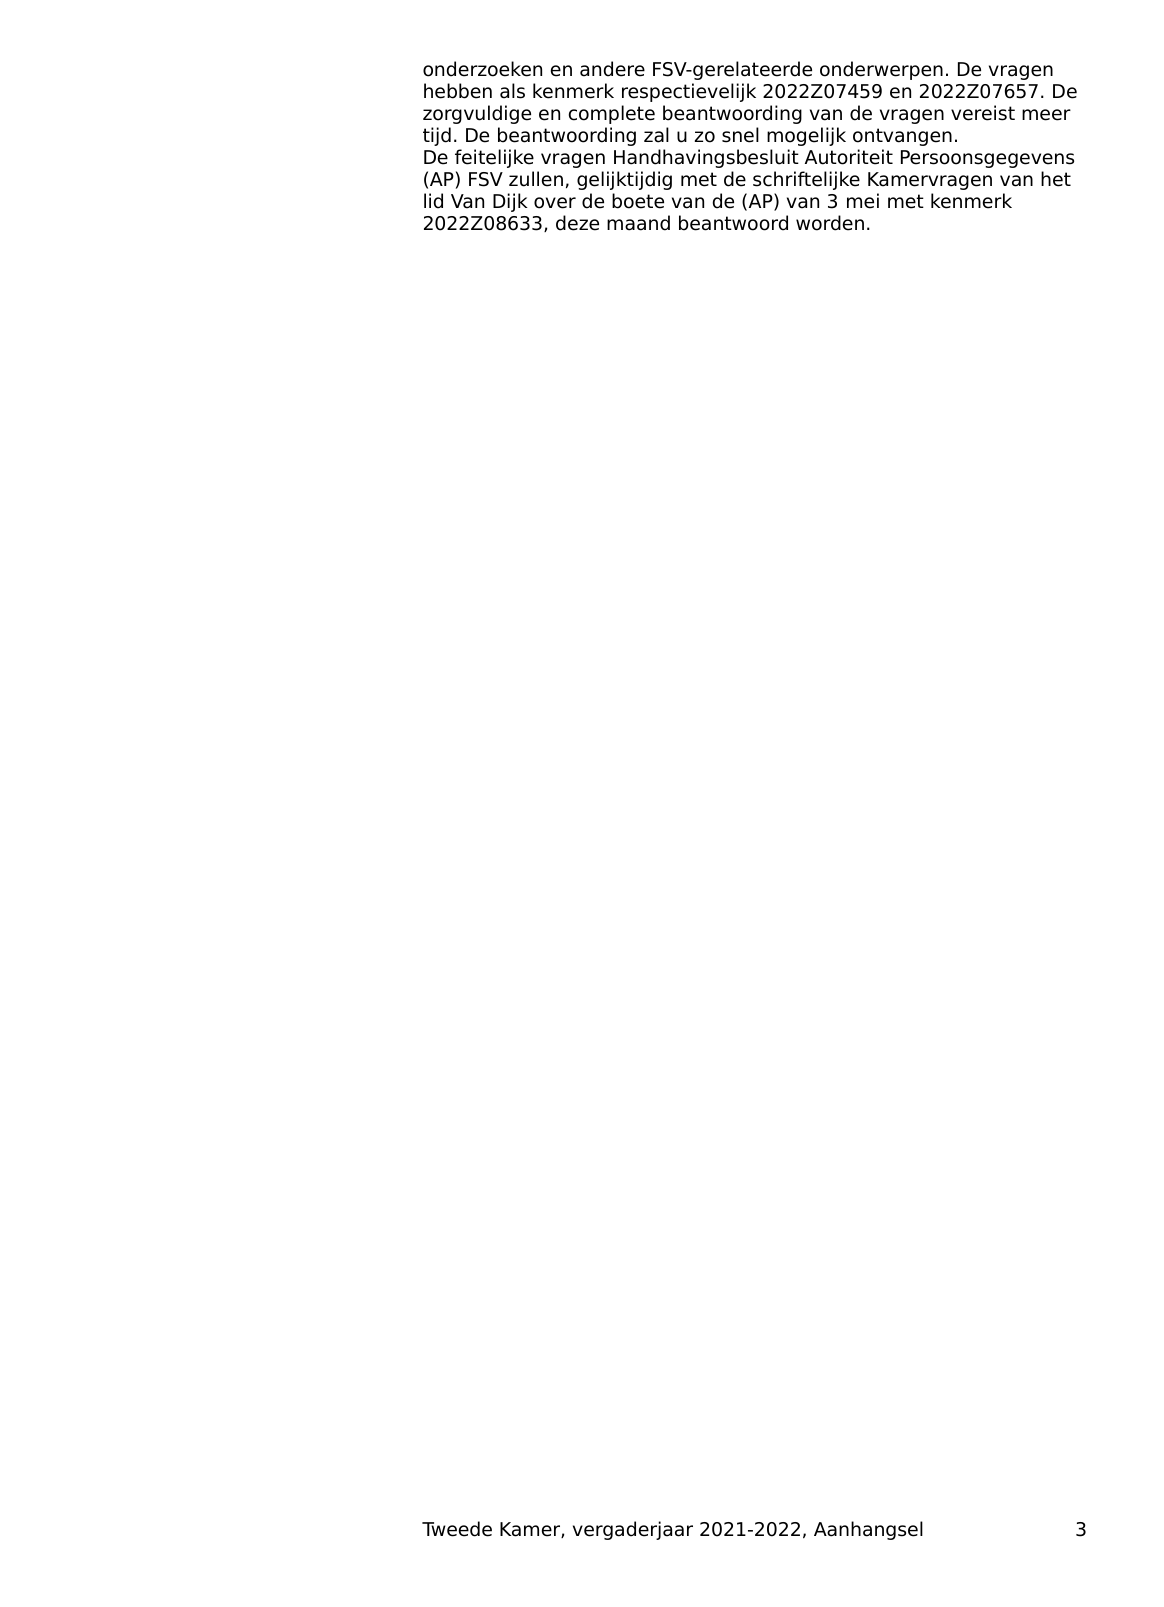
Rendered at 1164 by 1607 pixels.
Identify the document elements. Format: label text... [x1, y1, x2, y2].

text De feitelijke vragen Handhavingsbesluit Autoriteit Persoonsgegevens (AP) FSV zullen, gelijktijdig met de schriftelijke Kamervragen van het lid Van Dijk over de boete van de (AP) van 3 mei met kenmerk 2022Z08633, deze maand beantwoord worden. [422, 147, 1087, 235]
text onderzoeken en andere FSV-gerelateerde onderwerpen. De vragen hebben als kenmerk respectievelijk 2022Z07459 en 2022Z07657. De zorgvuldige en complete beantwoording van de vragen vereist meer tijd. De beantwoording zal u zo snel mogelijk ontvangen. [422, 59, 1087, 147]
